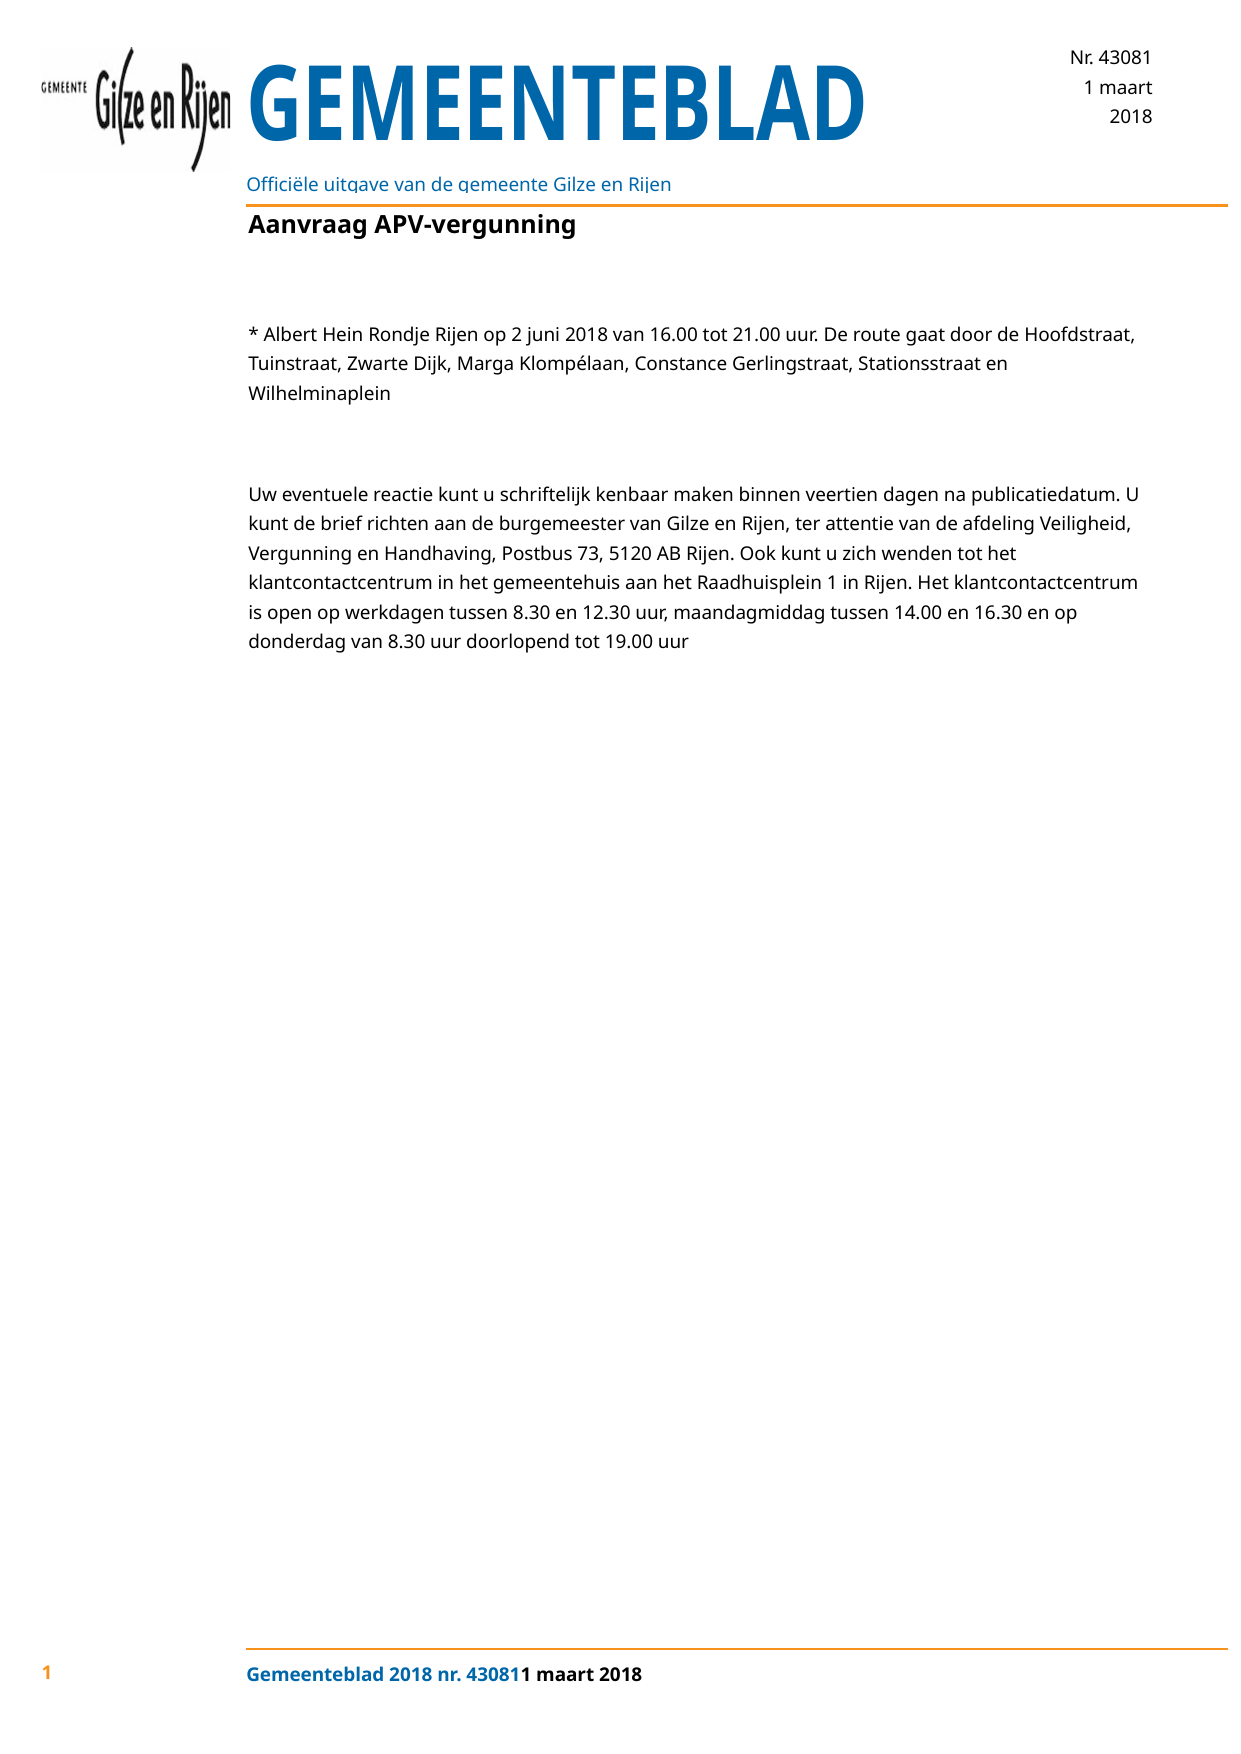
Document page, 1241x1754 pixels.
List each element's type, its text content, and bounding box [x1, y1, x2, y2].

text Uw eventuele reactie kunt u schriftelijk kenbaar maken binnen veertien dagen na publicatiedatum. U kunt de brief richten aan de burgemeester van Gilze en Rijen, ter attentie van de afdeling Veiligheid, Vergunning en Handhaving, Postbus 73, 5120 AB Rijen. Ook kunt u zich wenden tot het klantcontactcentrum in het gemeentehuis aan het Raadhuisplein 1 in Rijen. Het klantcontactcentrum is open op werkdagen tussen 8.30 en 12.30 uur, maandagmiddag tussen 14.00 en 16.30 en op donderdag van 8.30 uur doorlopend tot 19.00 uur [248, 481, 1152, 654]
text * Albert Hein Rondje Rijen op 2 juni 2018 van 16.00 tot 21.00 uur. De route gaat door de Hoofdstraat, Tuinstraat, Zwarte Dijk, Marga Klompélaan, Constance Gerlingstraat, Stationsstraat en Wilhelminaplein [248, 321, 1152, 406]
text Aanvraag APV-vergunning [248, 207, 1152, 241]
picture [41, 47, 231, 172]
